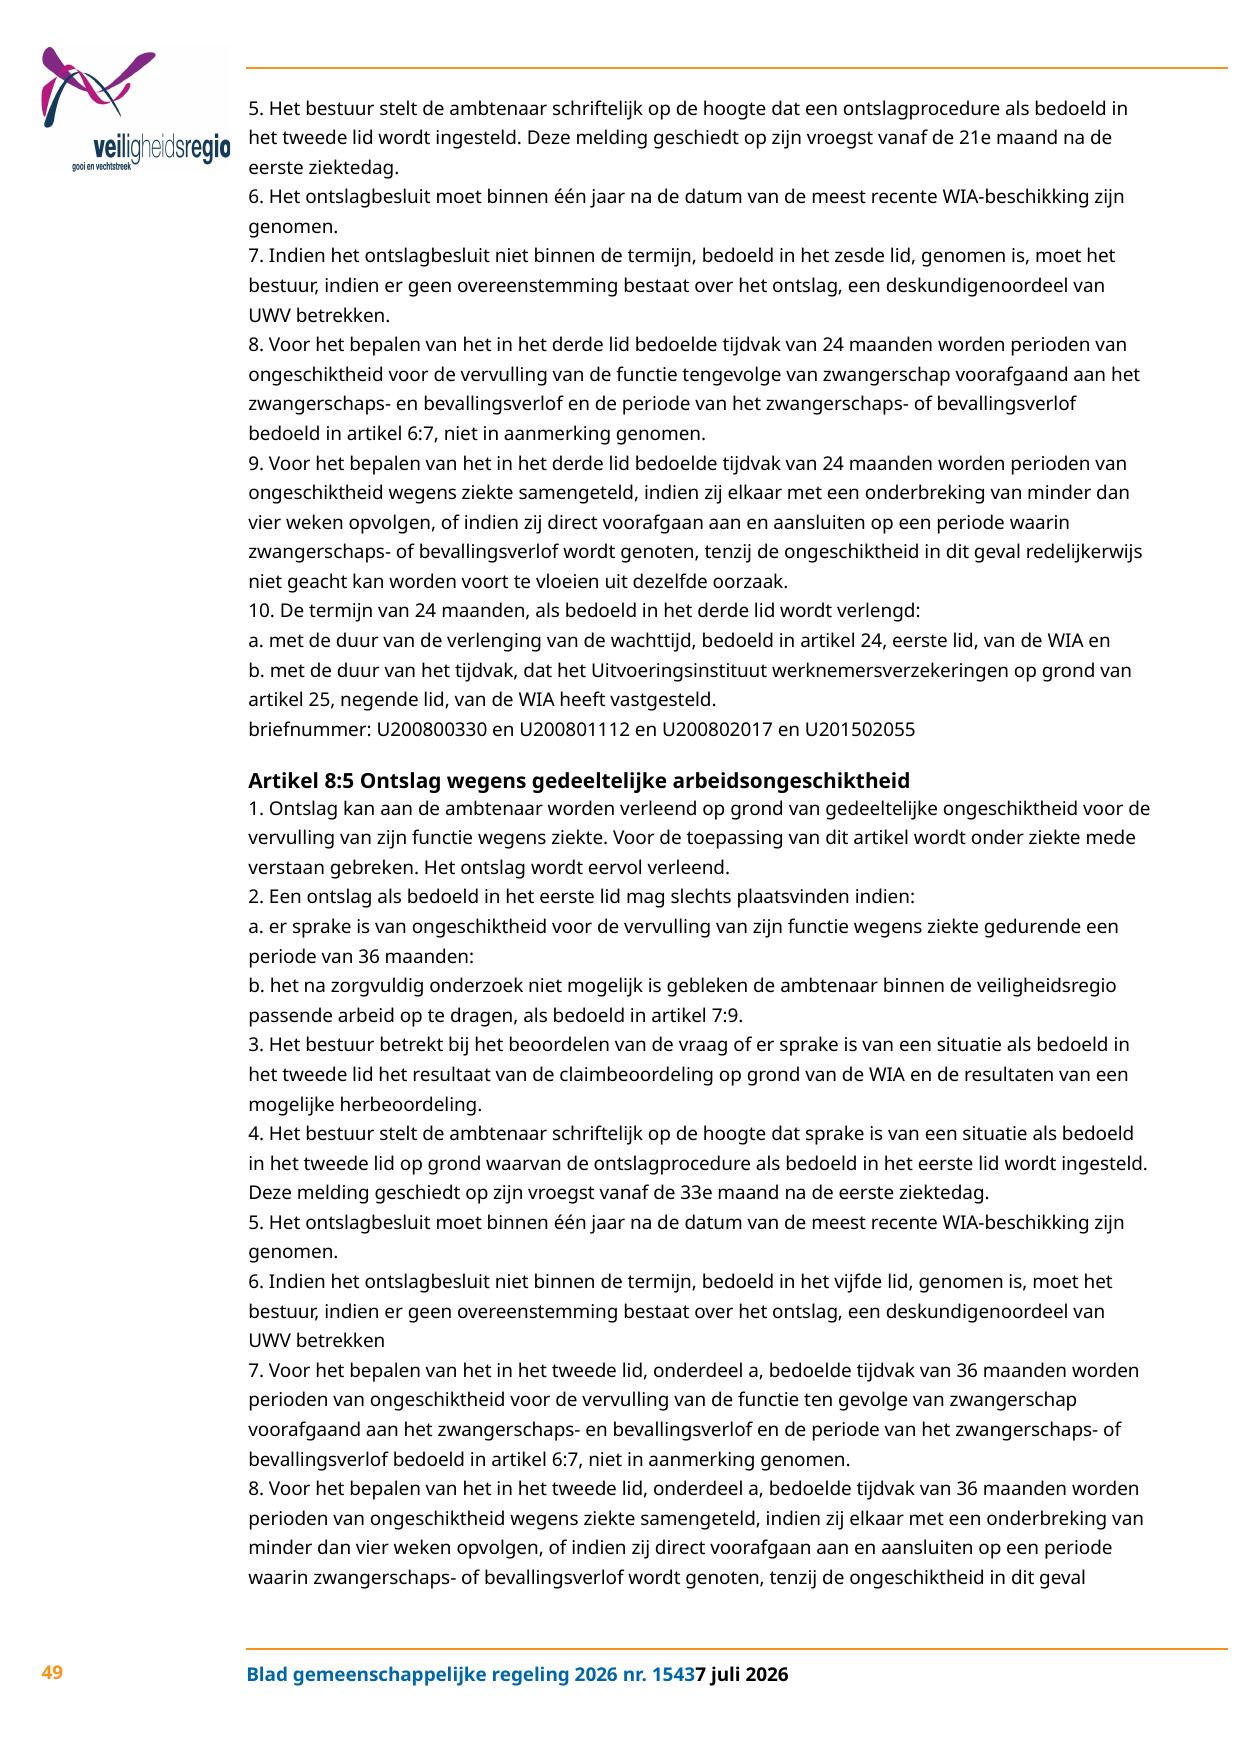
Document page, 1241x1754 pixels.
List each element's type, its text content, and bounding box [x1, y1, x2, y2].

text 1. Ontslag kan aan de ambtenaar worden verleend op grond van gedeeltelijke ongeschiktheid voor de vervulling van zijn functie wegens ziekte. Voor de toepassing van dit artikel wordt onder ziekte mede verstaan gebreken. Het ontslag wordt eervol verleend. [248, 795, 1152, 880]
text 4. Het bestuur stelt de ambtenaar schriftelijk op de hoogte dat sprake is van een situatie als bedoeld in het tweede lid op grond waarvan de ontslagprocedure als bedoeld in het eerste lid wordt ingesteld. Deze melding geschiedt op zijn vroegst vanaf de 33e maand na de eerste ziektedag. [248, 1120, 1152, 1205]
text 3. Het bestuur betrekt bij het beoordelen van de vraag of er sprake is van een situatie als bedoeld in het tweede lid het resultaat van de claimbeoordeling op grond van de WIA en de resultaten van een mogelijke herbeoordeling. [248, 1032, 1152, 1116]
text 5. Het ontslagbesluit moet binnen één jaar na de datum van de meest recente WIA-beschikking zijn genomen. [248, 1209, 1152, 1264]
text 6. Indien het ontslagbesluit niet binnen de termijn, bedoeld in het vijfde lid, genomen is, moet het bestuur, indien er geen overeenstemming bestaat over het ontslag, een deskundigenoordeel van UWV betrekken [248, 1268, 1152, 1353]
text b. het na zorgvuldig onderzoek niet mogelijk is gebleken de ambtenaar binnen de veiligheidsregio passende arbeid op te dragen, als bedoeld in artikel 7:9. [248, 972, 1152, 1028]
text 6. Het ontslagbesluit moet binnen één jaar na de datum van de meest recente WIA-beschikking zijn genomen. [248, 183, 1152, 239]
text 10. De termijn van 24 maanden, als bedoeld in het derde lid wordt verlengd: [248, 598, 1152, 623]
text 8. Voor het bepalen van het in het tweede lid, onderdeel a, bedoelde tijdvak van 36 maanden worden perioden van ongeschiktheid wegens ziekte samengeteld, indien zij elkaar met een onderbreking van minder dan vier weken opvolgen, of indien zij direct voorafgaan aan en aansluiten op een periode waarin zwangerschaps- of bevallingsverlof wordt genoten, tenzij de ongeschiktheid in dit geval [248, 1475, 1152, 1590]
text 9. Voor het bepalen van het in het derde lid bedoelde tijdvak van 24 maanden worden perioden van ongeschiktheid wegens ziekte samengeteld, indien zij elkaar met een onderbreking van minder dan vier weken opvolgen, of indien zij direct voorafgaan aan en aansluiten op een periode waarin zwangerschaps- of bevallingsverlof wordt genoten, tenzij de ongeschiktheid in dit geval redelijkerwijs niet geacht kan worden voort te vloeien uit dezelfde oorzaak. [248, 450, 1152, 594]
text 5. Het bestuur stelt de ambtenaar schriftelijk op de hoogte dat een ontslagprocedure als bedoeld in het tweede lid wordt ingesteld. Deze melding geschiedt op zijn vroegst vanaf de 21e maand na de eerste ziektedag. [248, 95, 1152, 180]
picture [41, 47, 231, 172]
text 8. Voor het bepalen van het in het derde lid bedoelde tijdvak van 24 maanden worden perioden van ongeschiktheid voor de vervulling van de functie tengevolge van zwangerschap voorafgaand aan het zwangerschaps- en bevallingsverlof en de periode van het zwangerschaps- of bevallingsverlof bedoeld in artikel 6:7, niet in aanmerking genomen. [248, 331, 1152, 446]
text 7. Voor het bepalen van het in het tweede lid, onderdeel a, bedoelde tijdvak van 36 maanden worden perioden van ongeschiktheid voor de vervulling van de functie ten gevolge van zwangerschap voorafgaand aan het zwangerschaps- en bevallingsverlof en de periode van het zwangerschaps- of bevallingsverlof bedoeld in artikel 6:7, niet in aanmerking genomen. [248, 1357, 1152, 1471]
text a. met de duur van de verlenging van de wachttijd, bedoeld in artikel 24, eerste lid, van de WIA en [248, 627, 1152, 653]
text briefnummer: U200800330 en U200801112 en U200802017 en U201502055 [248, 716, 1152, 742]
text Artikel 8:5 Ontslag wegens gedeeltelijke arbeidsongeschiktheid [248, 766, 1152, 795]
text 7. Indien het ontslagbesluit niet binnen de termijn, bedoeld in het zesde lid, genomen is, moet het bestuur, indien er geen overeenstemming bestaat over het ontslag, een deskundigenoordeel van UWV betrekken. [248, 243, 1152, 328]
text a. er sprake is van ongeschiktheid voor de vervulling van zijn functie wegens ziekte gedurende een periode van 36 maanden: [248, 913, 1152, 968]
text 2. Een ontslag als bedoeld in het eerste lid mag slechts plaatsvinden indien: [248, 884, 1152, 909]
text b. met de duur van het tijdvak, dat het Uitvoeringsinstituut werknemersverzekeringen op grond van artikel 25, negende lid, van de WIA heeft vastgesteld. [248, 657, 1152, 712]
